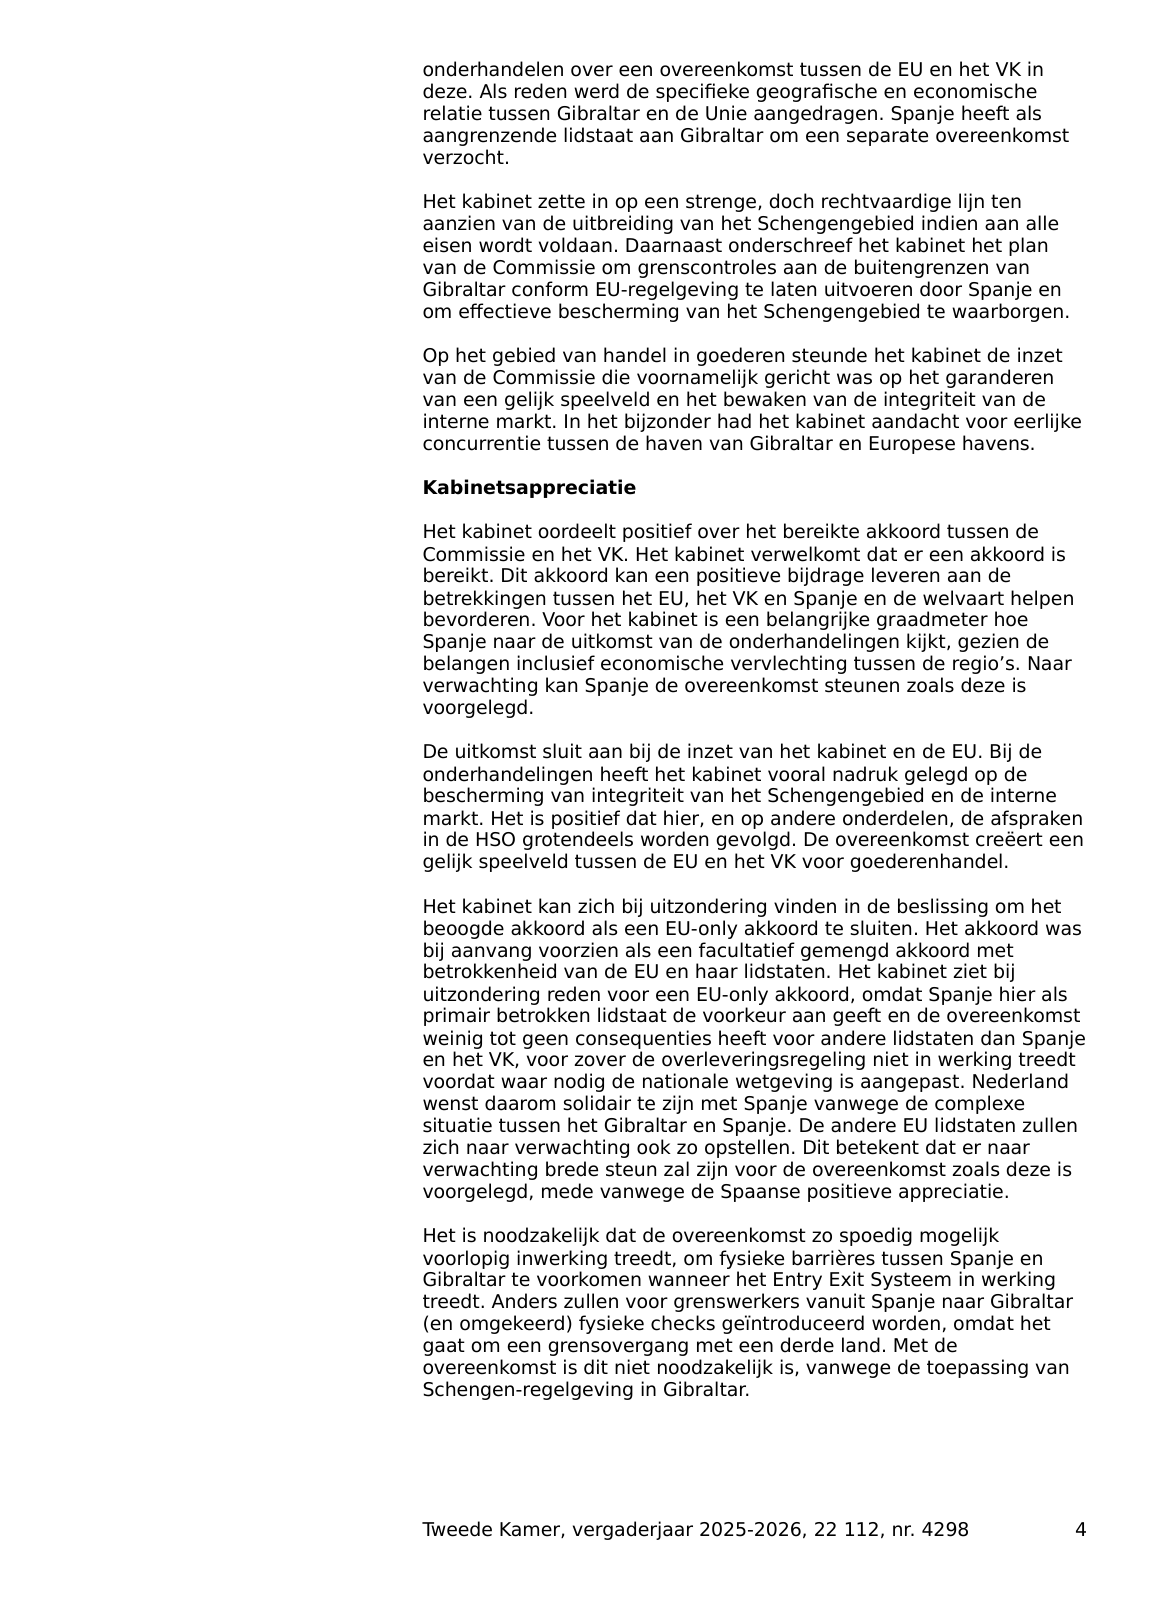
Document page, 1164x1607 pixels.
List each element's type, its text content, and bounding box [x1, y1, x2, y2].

text Op het gebied van handel in goederen steunde het kabinet de inzet van de Commissie die voornamelijk gericht was op het garanderen van een gelijk speelveld en het bewaken van de integriteit van de interne markt. In het bijzonder had het kabinet aandacht voor eerlijke concurrentie tussen de haven van Gibraltar en Europese havens. [422, 345, 1087, 455]
text De uitkomst sluit aan bij de inzet van het kabinet en de EU. Bij de onderhandelingen heeft het kabinet vooral nadruk gelegd op de bescherming van integriteit van het Schengengebied en de interne markt. Het is positief dat hier, en op andere onderdelen, de afspraken in de HSO grotendeels worden gevolgd. De overeenkomst creëert een gelijk speelveld tussen de EU en het VK voor goederenhandel. [422, 741, 1087, 873]
text Het is noodzakelijk dat de overeenkomst zo spoedig mogelijk voorlopig inwerking treedt, om fysieke barrières tussen Spanje en Gibraltar te voorkomen wanneer het Entry Exit Systeem in werking treedt. Anders zullen voor grenswerkers vanuit Spanje naar Gibraltar (en omgekeerd) fysieke checks geïntroduceerd worden, omdat het gaat om een grensovergang met een derde land. Met de overeenkomst is dit niet noodzakelijk is, vanwege de toepassing van Schengen-regelgeving in Gibraltar. [422, 1225, 1087, 1401]
text onderhandelen over een overeenkomst tussen de EU en het VK in deze. Als reden werd de specifieke geografische en economische relatie tussen Gibraltar en de Unie aangedragen. Spanje heeft als aangrenzende lidstaat aan Gibraltar om een separate overeenkomst verzocht. [422, 59, 1087, 169]
text Het kabinet zette in op een strenge, doch rechtvaardige lijn ten aanzien van de uitbreiding van het Schengengebied indien aan alle eisen wordt voldaan. Daarnaast onderschreef het kabinet het plan van de Commissie om grenscontroles aan de buitengrenzen van Gibraltar conform EU-regelgeving te laten uitvoeren door Spanje en om effectieve bescherming van het Schengengebied te waarborgen. [422, 191, 1087, 323]
text Het kabinet kan zich bij uitzondering vinden in de beslissing om het beoogde akkoord als een EU-only akkoord te sluiten. Het akkoord was bij aanvang voorzien als een facultatief gemengd akkoord met betrokkenheid van de EU en haar lidstaten. Het kabinet ziet bij uitzondering reden voor een EU-only akkoord, omdat Spanje hier als primair betrokken lidstaat de voorkeur aan geeft en de overeenkomst weinig tot geen consequenties heeft voor andere lidstaten dan Spanje en het VK, voor zover de overleveringsregeling niet in werking treedt voordat waar nodig de nationale wetgeving is aangepast. Nederland wenst daarom solidair te zijn met Spanje vanwege de complexe situatie tussen het Gibraltar en Spanje. De andere EU lidstaten zullen zich naar verwachting ook zo opstellen. Dit betekent dat er naar verwachting brede steun zal zijn voor de overeenkomst zoals deze is voorgelegd, mede vanwege de Spaanse positieve appreciatie. [422, 896, 1087, 1203]
text Het kabinet oordeelt positief over het bereikte akkoord tussen de Commissie en het VK. Het kabinet verwelkomt dat er een akkoord is bereikt. Dit akkoord kan een positieve bijdrage leveren aan de betrekkingen tussen het EU, het VK en Spanje en de welvaart helpen bevorderen. Voor het kabinet is een belangrijke graadmeter hoe Spanje naar de uitkomst van de onderhandelingen kijkt, gezien de belangen inclusief economische vervlechting tussen de regio’s. Naar verwachting kan Spanje de overeenkomst steunen zoals deze is voorgelegd. [422, 521, 1087, 719]
subtitle Kabinetsappreciatie [422, 477, 1087, 499]
